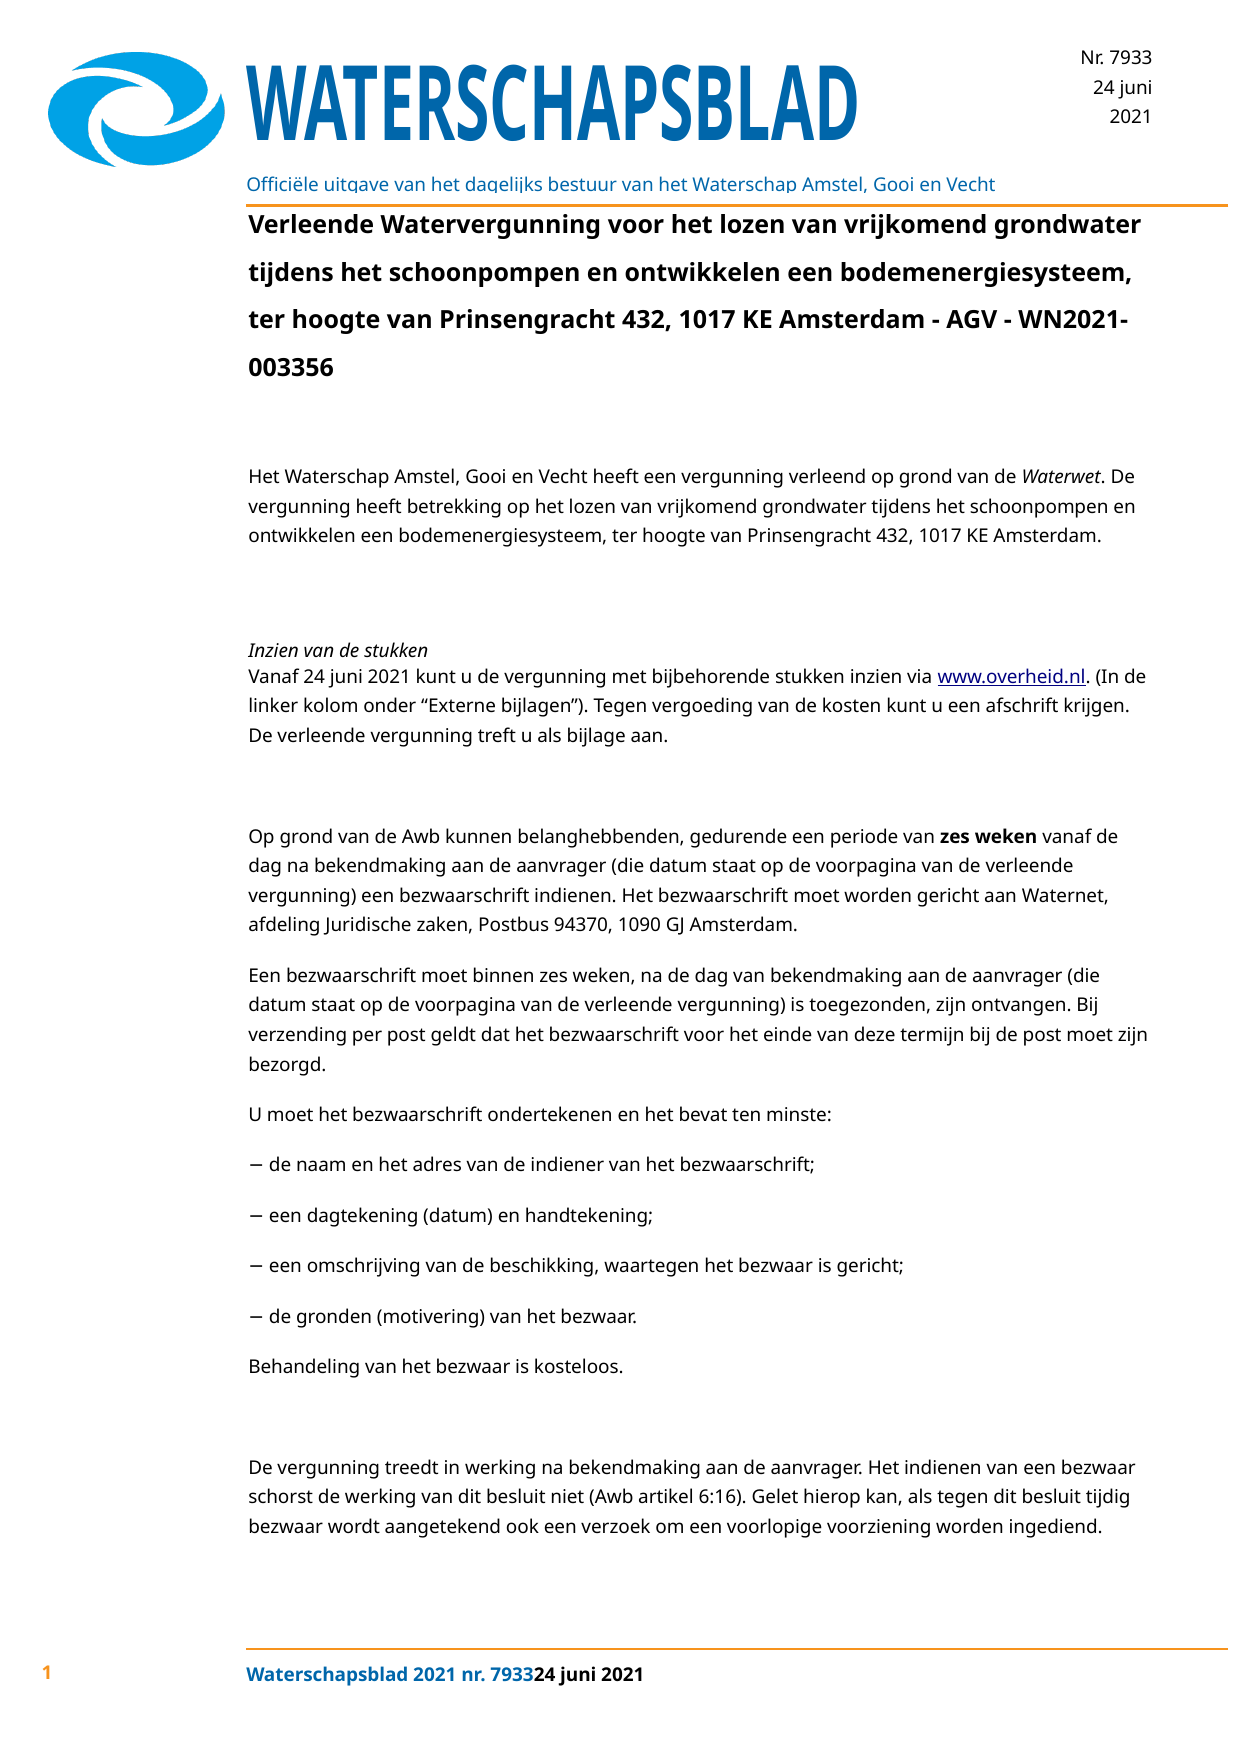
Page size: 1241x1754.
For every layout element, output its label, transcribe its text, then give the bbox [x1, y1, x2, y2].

text Vanaf 24 juni 2021 kunt u de vergunning met bijbehorende stukken inzien via www.overheid.nl. (In de linker kolom onder “Externe bijlagen”). Tegen vergoeding van de kosten kunt u een afschrift krijgen. De verleende vergunning treft u als bijlage aan. [248, 663, 1152, 748]
text Behandeling van het bezwaar is kosteloos. [248, 1353, 1152, 1379]
text − een omschrijving van de beschikking, waartegen het bezwaar is gericht; [248, 1252, 1152, 1278]
text U moet het bezwaarschrift ondertekenen en het bevat ten minste: [248, 1101, 1152, 1127]
text De vergunning treedt in werking na bekendmaking aan de aanvrager. Het indienen van een bezwaar schorst de werking van dit besluit niet (Awb artikel 6:16). Gelet hierop kan, als tegen dit besluit tijdig bezwaar wordt aangetekend ook een verzoek om een voorlopige voorziening worden ingediend. [248, 1454, 1152, 1539]
text − een dagtekening (datum) en handtekening; [248, 1202, 1152, 1228]
text − de naam en het adres van de indiener van het bezwaarschrift; [248, 1152, 1152, 1177]
picture [41, 47, 231, 172]
text Op grond van de Awb kunnen belanghebbenden, gedurende een periode van zes weken vanaf de dag na bekendmaking aan de aanvrager (die datum staat op de voorpagina van de verleende vergunning) een bezwaarschrift indienen. Het bezwaarschrift moet worden gericht aan Waternet, afdeling Juridische zaken, Postbus 94370, 1090 GJ Amsterdam. [248, 823, 1152, 937]
text Een bezwaarschrift moet binnen zes weken, na de dag van bekendmaking aan de aanvrager (die datum staat op de voorpagina van de verleende vergunning) is toegezonden, zijn ontvangen. Bij verzending per post geldt dat het bezwaarschrift voor het einde van deze termijn bij de post moet zijn bezorgd. [248, 962, 1152, 1076]
text − de gronden (motivering) van het bezwaar. [248, 1303, 1152, 1328]
text Verleende Watervergunning voor het lozen van vrijkomend grondwater tijdens het schoonpompen en ontwikkelen een bodemenergiesysteem, ter hoogte van Prinsengracht 432, 1017 KE Amsterdam - AGV - WN2021-003356 [248, 207, 1152, 384]
text Inzien van de stukken [248, 637, 1152, 663]
text Het Waterschap Amstel, Gooi en Vecht heeft een vergunning verleend op grond van de Waterwet. De vergunning heeft betrekking op het lozen van vrijkomend grondwater tijdens het schoonpompen en ontwikkelen een bodemenergiesysteem, ter hoogte van Prinsengracht 432, 1017 KE Amsterdam. [248, 463, 1152, 548]
